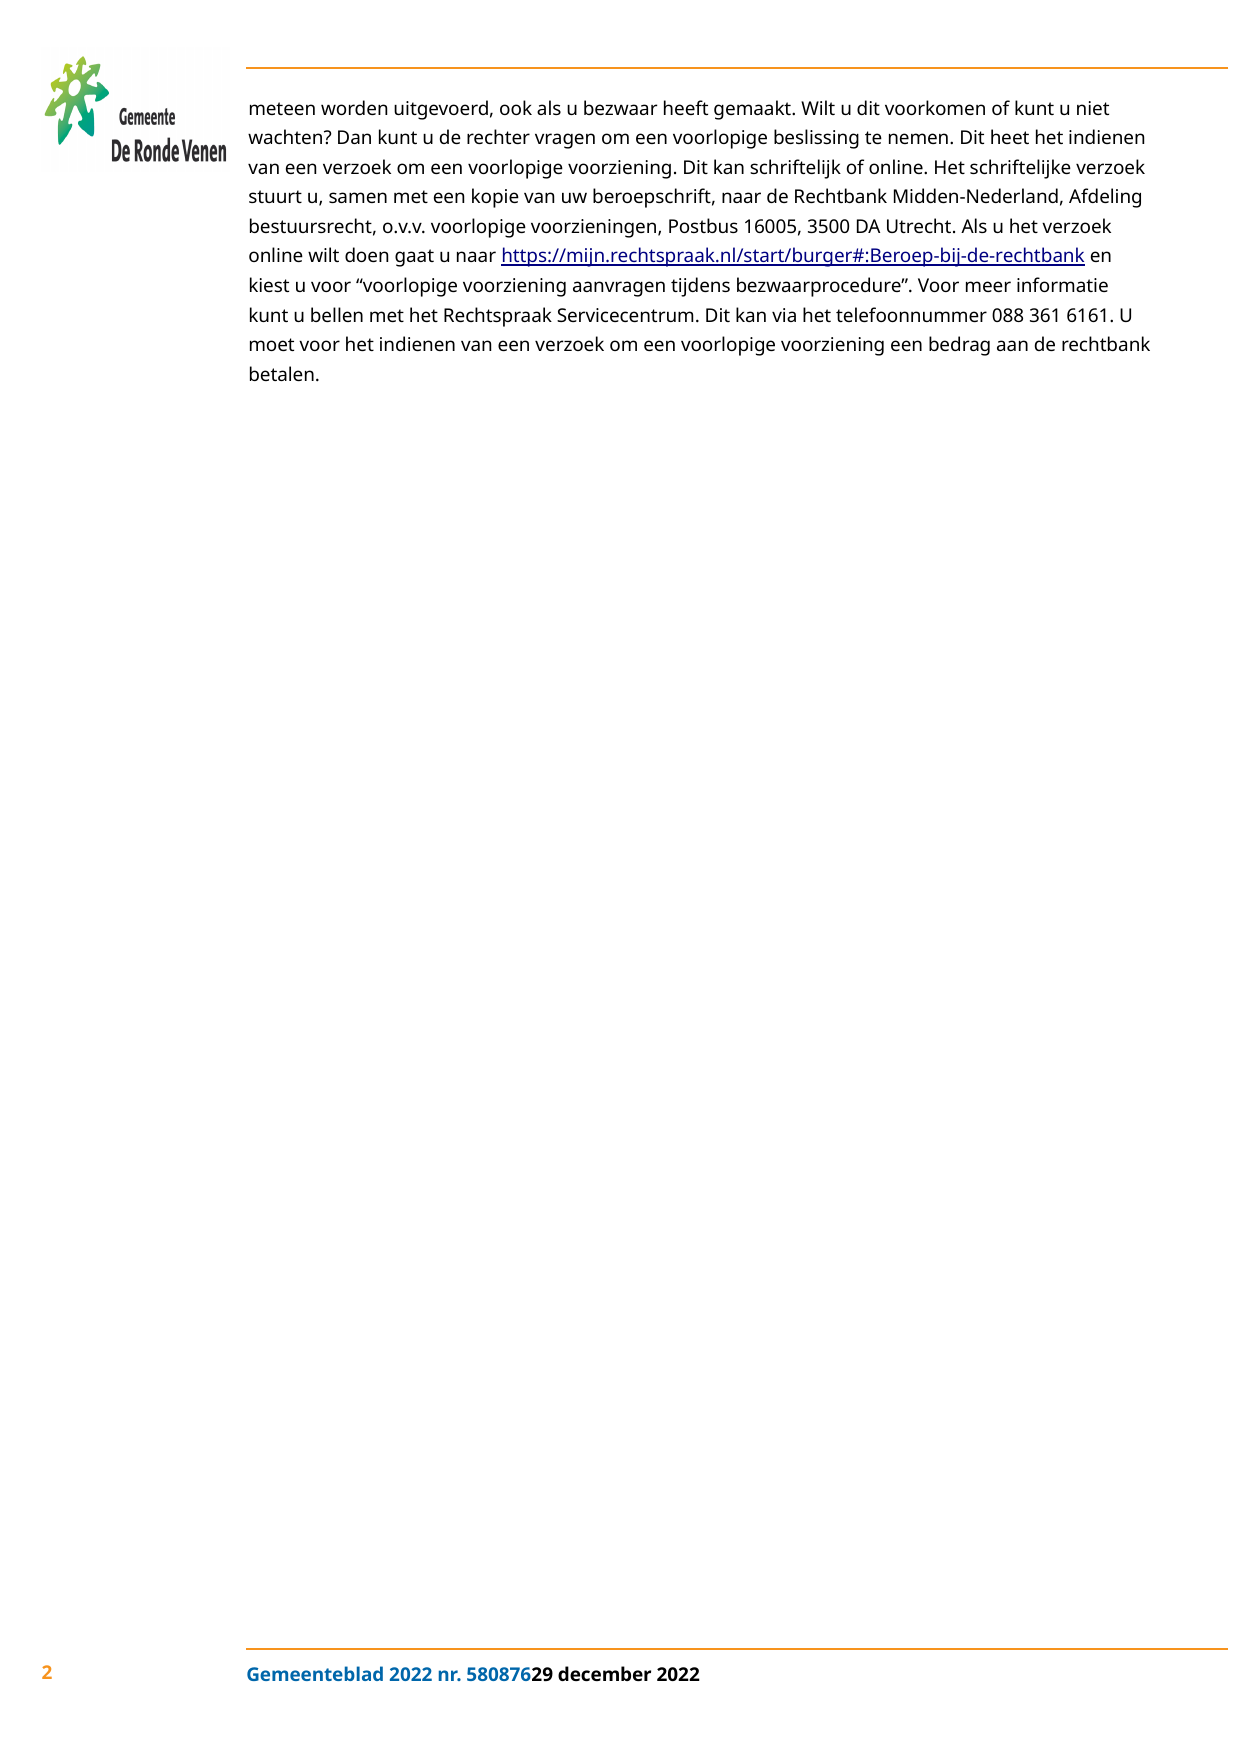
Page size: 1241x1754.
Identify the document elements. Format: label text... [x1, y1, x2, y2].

text meteen worden uitgevoerd, ook als u bezwaar heeft gemaakt. Wilt u dit voorkomen of kunt u niet wachten? Dan kunt u de rechter vragen om een voorlopige beslissing te nemen. Dit heet het indienen van een verzoek om een voorlopige voorziening. Dit kan schriftelijk of online. Het schriftelijke verzoek stuurt u, samen met een kopie van uw beroepschrift, naar de Rechtbank Midden-Nederland, Afdeling bestuursrecht, o.v.v. voorlopige voorzieningen, Postbus 16005, 3500 DA Utrecht. Als u het verzoek online wilt doen gaat u naar https://mijn.rechtspraak.nl/start/burger#:Beroep-bij-de-rechtbank en kiest u voor “voorlopige voorziening aanvragen tijdens bezwaarprocedure”. Voor meer informatie kunt u bellen met het Rechtspraak Servicecentrum. Dit kan via het telefoonnummer 088 361 6161. U moet voor het indienen van een verzoek om een voorlopige voorziening een bedrag aan de rechtbank betalen. [248, 95, 1152, 387]
picture [41, 47, 231, 172]
